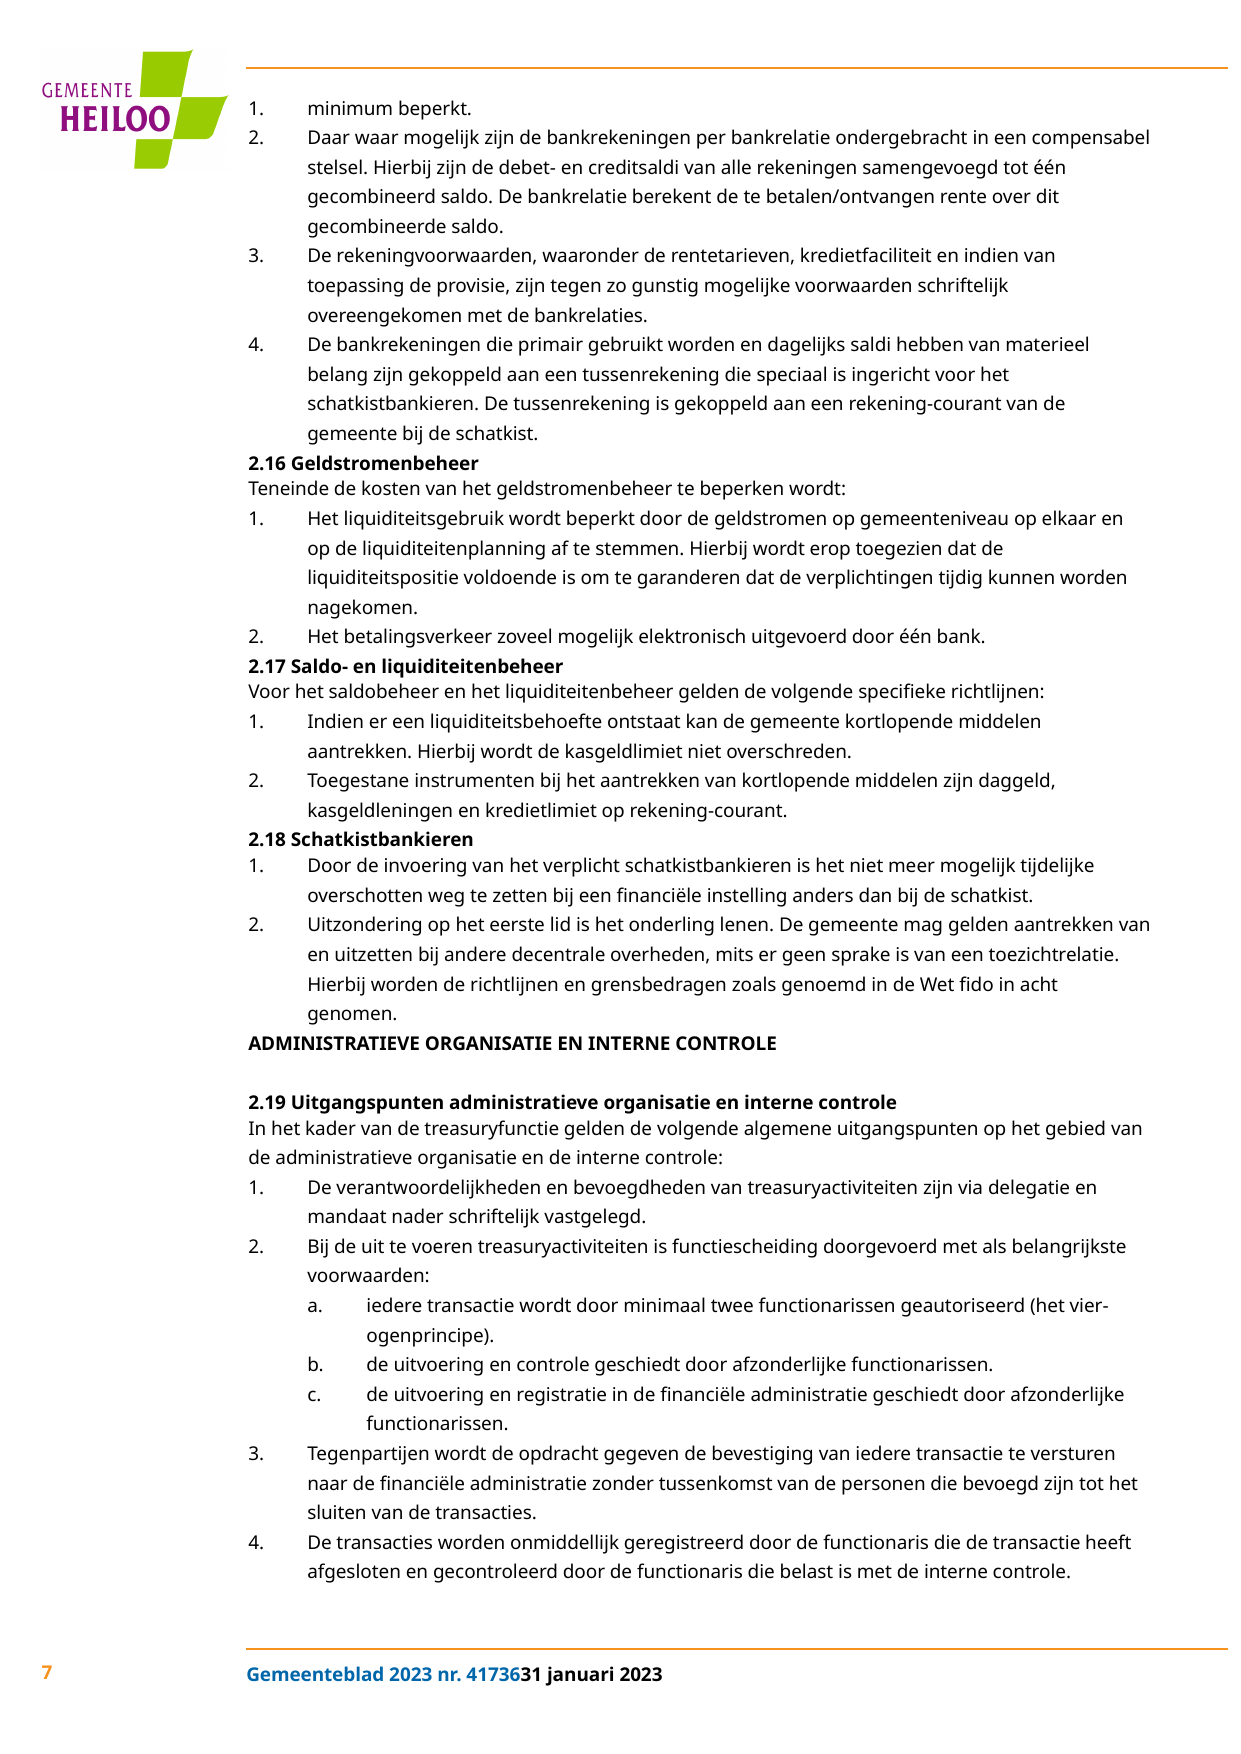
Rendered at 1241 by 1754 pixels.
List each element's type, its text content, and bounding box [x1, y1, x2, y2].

list Uitzondering op het eerste lid is het onderling lenen. De gemeente mag gelden aantrekken van en uitzetten bij andere decentrale overheden, mits er geen sprake is van een toezichtrelatie. Hierbij worden de richtlijnen en grensbedragen zoals genoemd in de Wet fido in acht genomen. [248, 912, 1152, 1026]
list iedere transactie wordt door minimaal twee functionarissen geautoriseerd (het vier-ogenprincipe). [307, 1292, 1152, 1348]
list Tegenpartijen wordt de opdracht gegeven de bevestiging van iedere transactie te versturen naar de financiële administratie zonder tussenkomst van de personen die bevoegd zijn tot het sluiten van de transacties. [248, 1440, 1152, 1525]
text 2.16 Geldstromenbeheer [248, 450, 1152, 476]
list Toegestane instrumenten bij het aantrekken van kortlopende middelen zijn daggeld, kasgeldleningen en kredietlimiet op rekening-courant. [248, 767, 1152, 823]
list Door de invoering van het verplicht schatkistbankieren is het niet meer mogelijk tijdelijke overschotten weg te zetten bij een financiële instelling anders dan bij de schatkist. [248, 852, 1152, 908]
list De transacties worden onmiddellijk geregistreerd door de functionaris die de transactie heeft afgesloten en gecontroleerd door de functionaris die belast is met de interne controle. [248, 1529, 1152, 1584]
list Indien er een liquiditeitsbehoefte ontstaat kan de gemeente kortlopende middelen aantrekken. Hierbij wordt de kasgeldlimiet niet overschreden. [248, 708, 1152, 764]
list Daar waar mogelijk zijn de bankrekeningen per bankrelatie ondergebracht in een compensabel stelsel. Hierbij zijn de debet- en creditsaldi van alle rekeningen samengevoegd tot één gecombineerd saldo. De bankrelatie berekent de te betalen/ontvangen rente over dit gecombineerde saldo. [248, 124, 1152, 239]
picture [41, 47, 231, 172]
list Bij de uit te voeren treasuryactiviteiten is functiescheiding doorgevoerd met als belangrijkste voorwaarden: [248, 1233, 1152, 1288]
list De rekeningvoorwaarden, waaronder de rentetarieven, kredietfaciliteit en indien van toepassing de provisie, zijn tegen zo gunstig mogelijke voorwaarden schriftelijk overeengekomen met de bankrelaties. [248, 243, 1152, 328]
list Het liquiditeitsgebruik wordt beperkt door de geldstromen op gemeenteniveau op elkaar en op de liquiditeitenplanning af te stemmen. Hierbij wordt erop toegezien dat de liquiditeitspositie voldoende is om te garanderen dat de verplichtingen tijdig kunnen worden nagekomen. [248, 505, 1152, 619]
text 2.19 Uitgangspunten administratieve organisatie en interne controle [248, 1089, 1152, 1115]
text 2.17 Saldo- en liquiditeitenbeheer [248, 653, 1152, 679]
text ADMINISTRATIEVE ORGANISATIE EN INTERNE CONTROLE [248, 1030, 1152, 1056]
list Het betalingsverkeer zoveel mogelijk elektronisch uitgevoerd door één bank. [248, 623, 1152, 649]
list minimum beperkt. [248, 95, 1152, 121]
list de uitvoering en controle geschiedt door afzonderlijke functionarissen. [307, 1351, 1152, 1377]
list De bankrekeningen die primair gebruikt worden en dagelijks saldi hebben van materieel belang zijn gekoppeld aan een tussenrekening die speciaal is ingericht voor het schatkistbankieren. De tussenrekening is gekoppeld aan een rekening-courant van de gemeente bij de schatkist. [248, 331, 1152, 446]
text In het kader van de treasuryfunctie gelden de volgende algemene uitgangspunten op het gebied van de administratieve organisatie en de interne controle: [248, 1115, 1152, 1170]
text Voor het saldobeheer en het liquiditeitenbeheer gelden de volgende specifieke richtlijnen: [248, 679, 1152, 704]
list De verantwoordelijkheden en bevoegdheden van treasuryactiviteiten zijn via delegatie en mandaat nader schriftelijk vastgelegd. [248, 1174, 1152, 1229]
text Teneinde de kosten van het geldstromenbeheer te beperken wordt: [248, 476, 1152, 501]
list de uitvoering en registratie in de financiële administratie geschiedt door afzonderlijke functionarissen. [307, 1381, 1152, 1436]
text 2.18 Schatkistbankieren [248, 827, 1152, 852]
